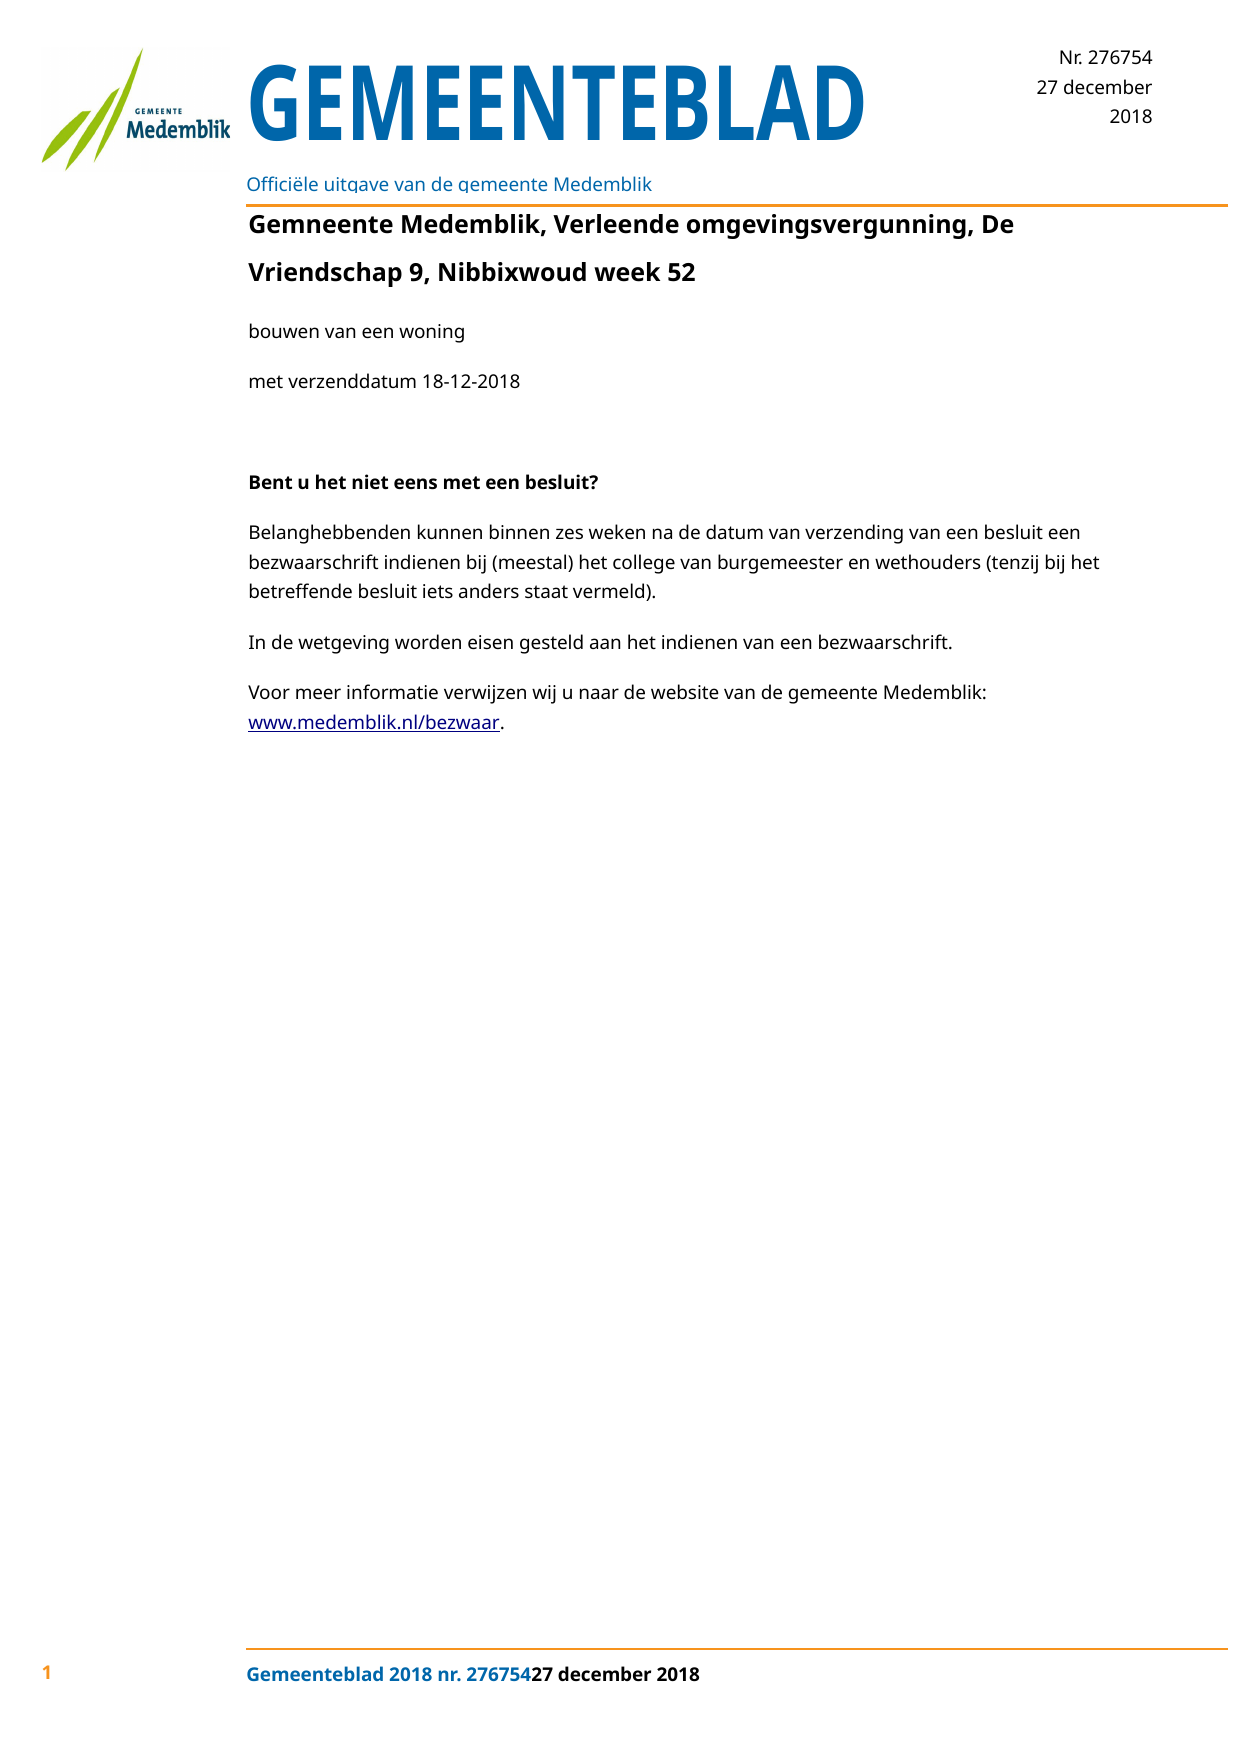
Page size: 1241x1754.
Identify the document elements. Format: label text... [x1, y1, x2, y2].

text bouwen van een woning [248, 318, 1152, 344]
text Voor meer informatie verwijzen wij u naar de website van de gemeente Medemblik: www.medemblik.nl/bezwaar. [248, 679, 1152, 735]
text met verzenddatum 18-12-2018 [248, 368, 1152, 394]
picture [41, 47, 231, 172]
text Belanghebbenden kunnen binnen zes weken na de datum van verzending van een besluit een bezwaarschrift indienen bij (meestal) het college van burgemeester en wethouders (tenzij bij het betreffende besluit iets anders staat vermeld). [248, 519, 1152, 604]
text Bent u het niet eens met een besluit? [248, 469, 1152, 495]
text Gemneente Medemblik, Verleende omgevingsvergunning, De Vriendschap 9, Nibbixwoud week 52 [248, 207, 1152, 288]
text In de wetgeving worden eisen gesteld aan het indienen van een bezwaarschrift. [248, 629, 1152, 655]
